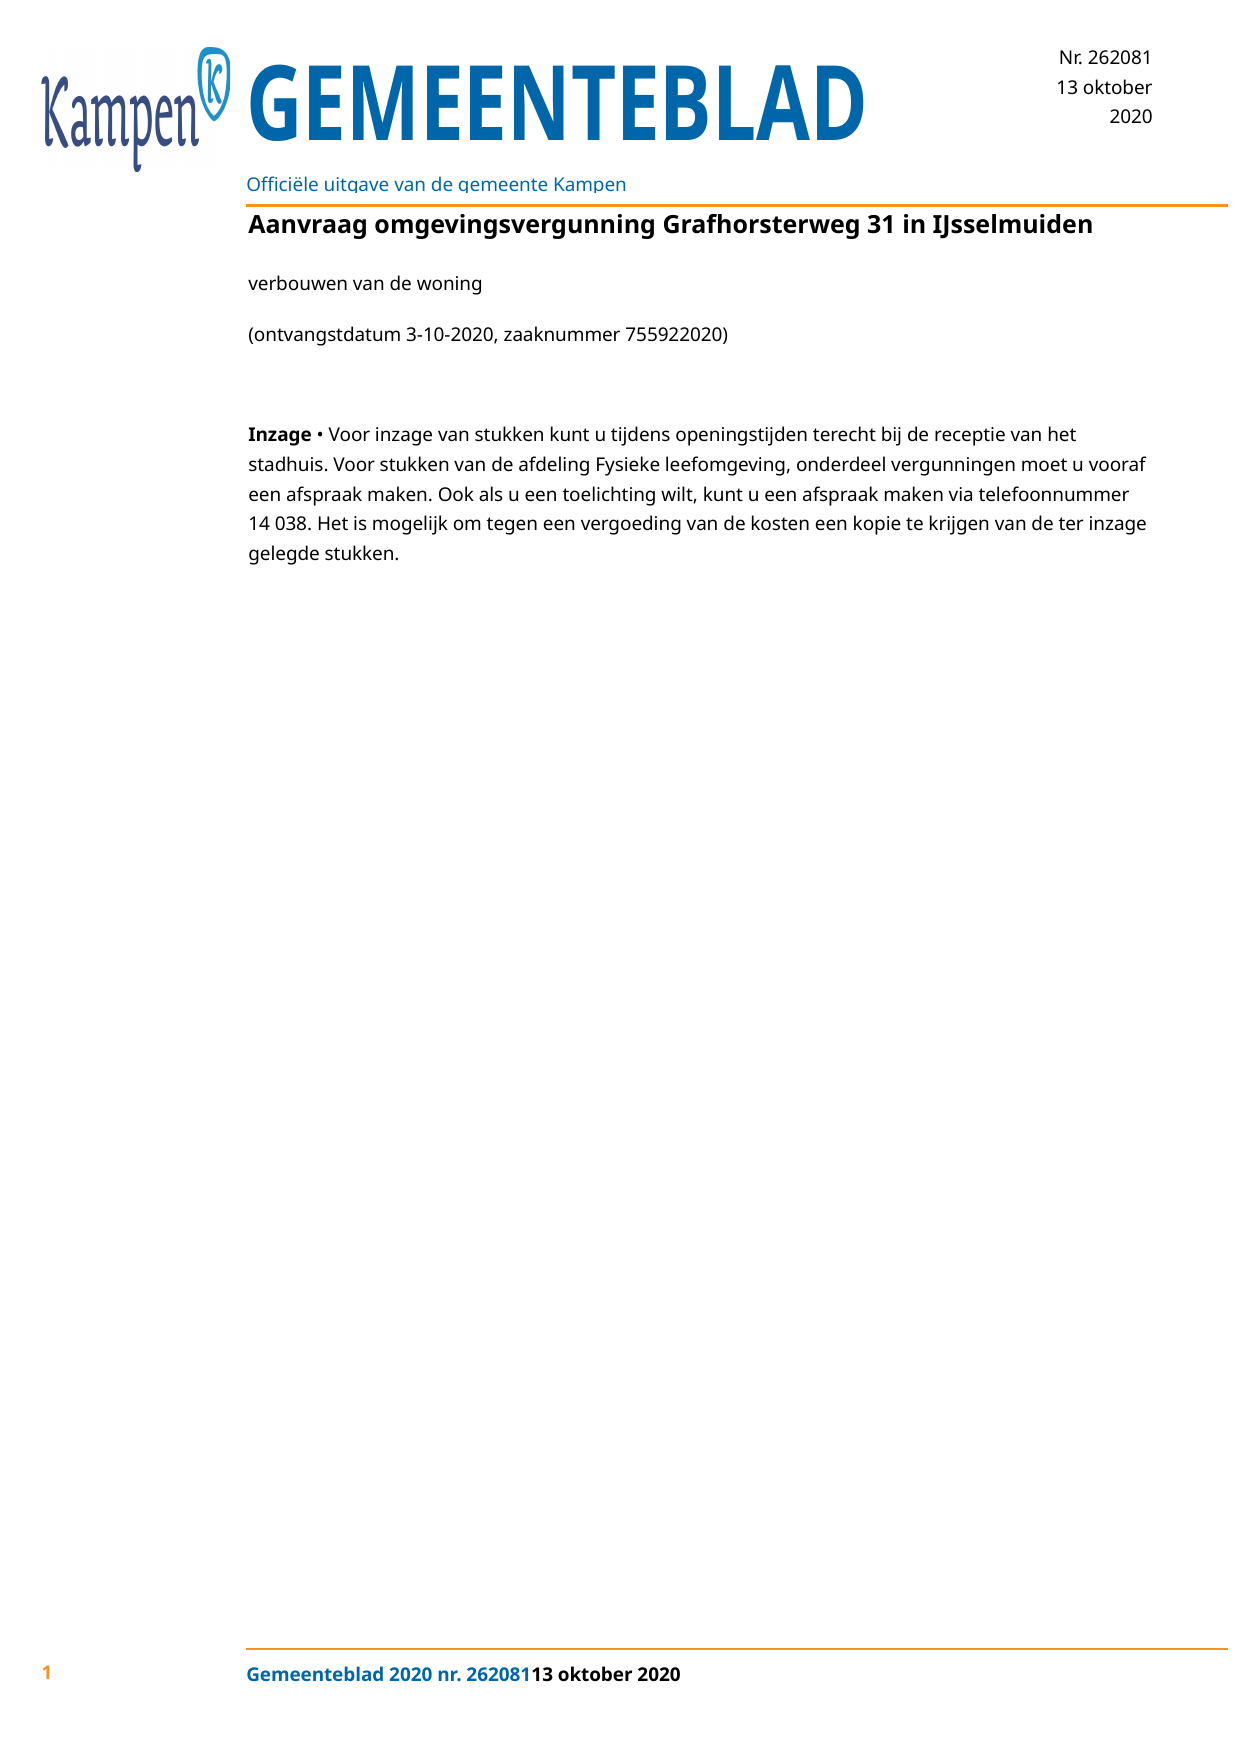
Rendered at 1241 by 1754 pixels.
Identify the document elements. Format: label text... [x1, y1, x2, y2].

text (ontvangstdatum 3-10-2020, zaaknummer 755922020) [248, 321, 1152, 346]
text verbouwen van de woning [248, 270, 1152, 296]
picture [41, 47, 231, 172]
text Inzage • Voor inzage van stukken kunt u tijdens openingstijden terecht bij de receptie van het stadhuis. Voor stukken van de afdeling Fysieke leefomgeving, onderdeel vergunningen moet u vooraf een afspraak maken. Ook als u een toelichting wilt, kunt u een afspraak maken via telefoonnummer 14 038. Het is mogelijk om tegen een vergoeding van de kosten een kopie te krijgen van de ter inzage gelegde stukken. [248, 422, 1152, 566]
text Aanvraag omgevingsvergunning Grafhorsterweg 31 in IJsselmuiden [248, 207, 1152, 241]
